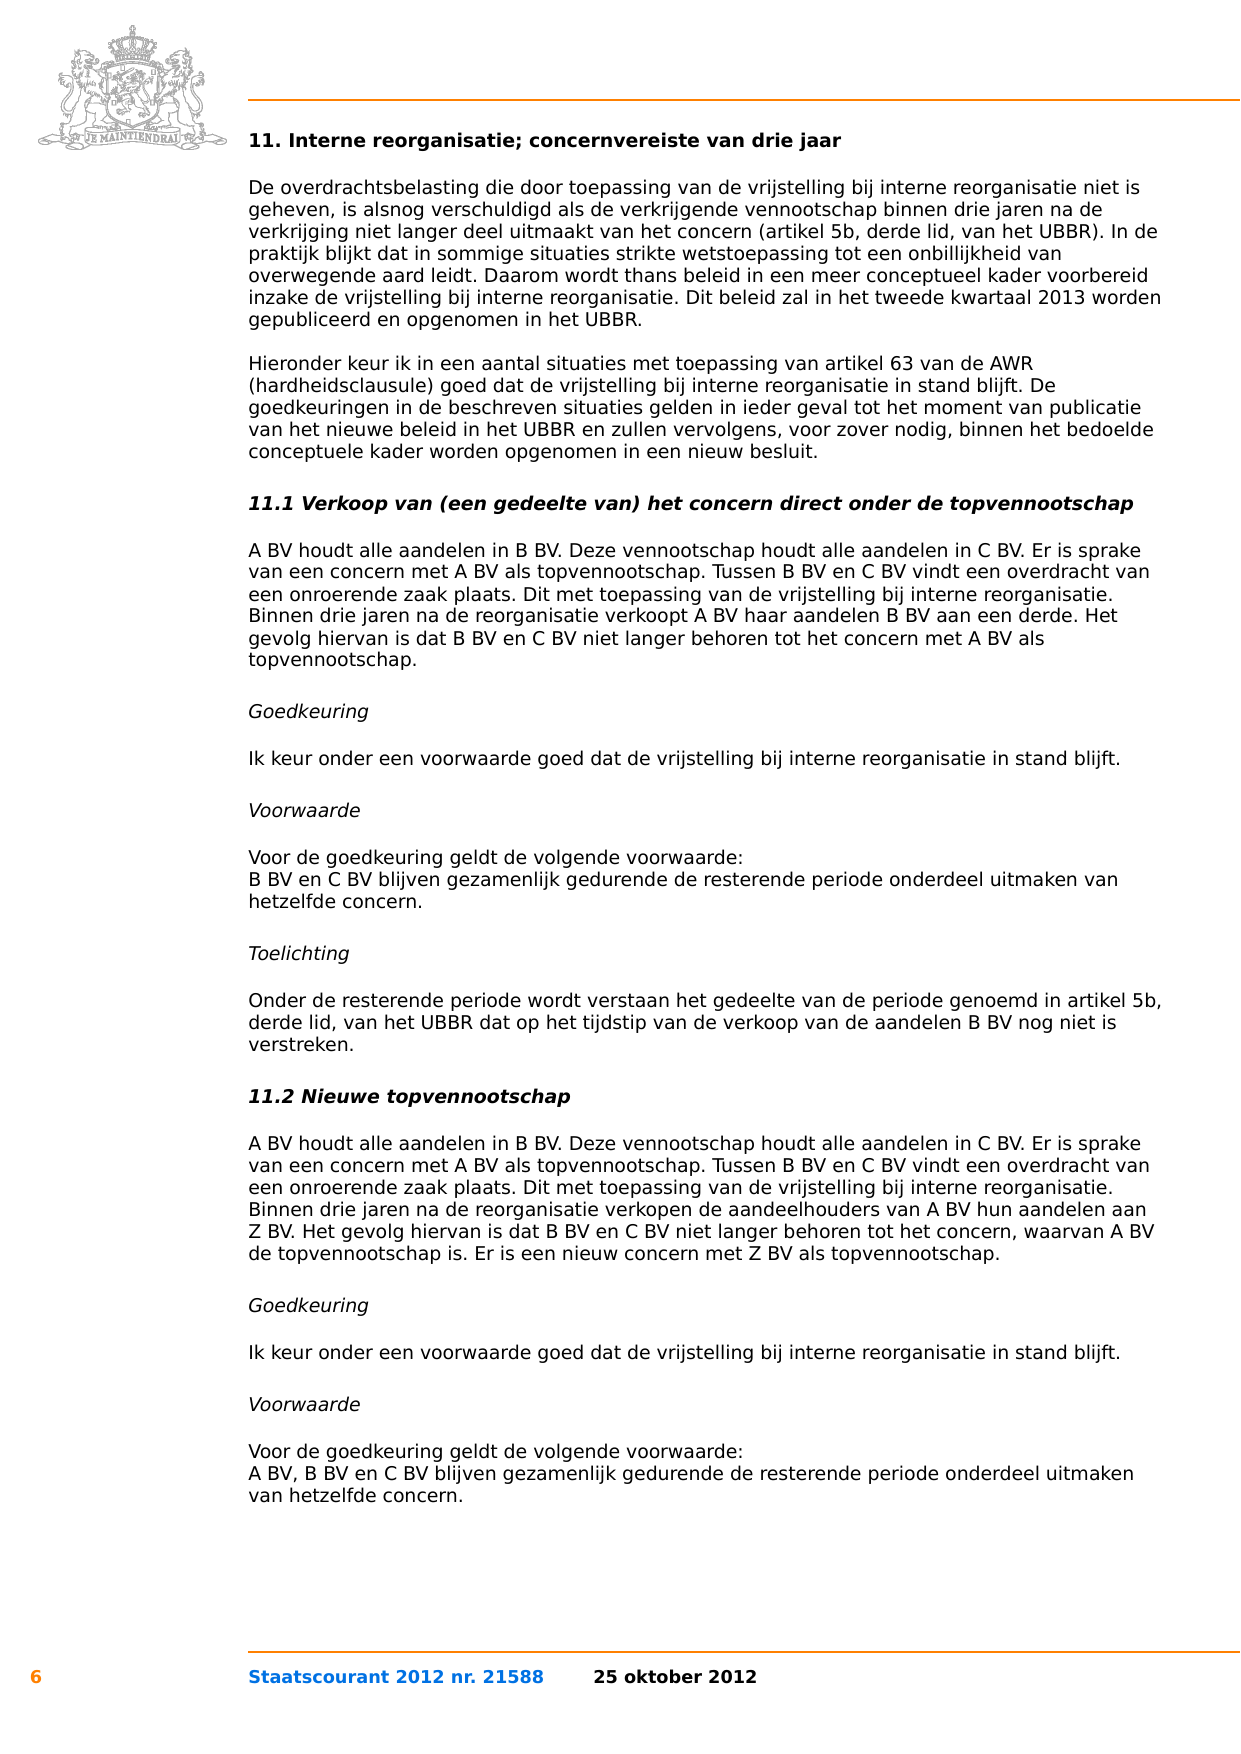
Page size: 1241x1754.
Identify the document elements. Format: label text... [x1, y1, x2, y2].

subtitle Voorwaarde [248, 1394, 1163, 1416]
subtitle 11.2 Nieuwe topvennootschap [248, 1086, 1163, 1108]
text Ik keur onder een voorwaarde goed dat de vrijstelling bij interne reorganisatie in stand blijft. [248, 748, 1163, 770]
subtitle Goedkeuring [248, 1295, 1163, 1317]
subtitle Voorwaarde [248, 800, 1163, 822]
text Voor de goedkeuring geldt de volgende voorwaarde: [248, 1441, 1163, 1463]
text Voor de goedkeuring geldt de volgende voorwaarde: [248, 847, 1163, 869]
text Hieronder keur ik in een aantal situaties met toepassing van artikel 63 van de AWR (hardheidsclausule) goed dat de vrijstelling bij interne reorganisatie in stand blijft. De goedkeuringen in de beschreven situaties gelden in ieder geval tot het moment van publicatie van het nieuwe beleid in het UBBR en zullen vervolgens, voor zover nodig, binnen het bedoelde conceptuele kader worden opgenomen in een nieuw besluit. [248, 353, 1163, 462]
text B BV en C BV blijven gezamenlijk gedurende de resterende periode onderdeel uitmaken van hetzelfde concern. [248, 869, 1163, 913]
text De overdrachtsbelasting die door toepassing van de vrijstelling bij interne reorganisatie niet is geheven, is alsnog verschuldigd als de verkrijgende vennootschap binnen drie jaren na de verkrijging niet langer deel uitmaakt van het concern (artikel 5b, derde lid, van het UBBR). In de praktijk blijkt dat in sommige situaties strikte wetstoepassing tot een onbillijkheid van overwegende aard leidt. Daarom wordt thans beleid in een meer conceptueel kader voorbereid inzake de vrijstelling bij interne reorganisatie. Dit beleid zal in het tweede kwartaal 2013 worden gepubliceerd en opgenomen in het UBBR. [248, 177, 1163, 331]
text A BV houdt alle aandelen in B BV. Deze vennootschap houdt alle aandelen in C BV. Er is sprake van een concern met A BV als topvennootschap. Tussen B BV en C BV vindt een overdracht van een onroerende zaak plaats. Dit met toepassing van de vrijstelling bij interne reorganisatie. Binnen drie jaren na de reorganisatie verkopen de aandeelhouders van A BV hun aandelen aan Z BV. Het gevolg hiervan is dat B BV en C BV niet langer behoren tot het concern, waarvan A BV de topvennootschap is. Er is een nieuw concern met Z BV als topvennootschap. [248, 1133, 1163, 1265]
text Ik keur onder een voorwaarde goed dat de vrijstelling bij interne reorganisatie in stand blijft. [248, 1342, 1163, 1364]
text A BV houdt alle aandelen in B BV. Deze vennootschap houdt alle aandelen in C BV. Er is sprake van een concern met A BV als topvennootschap. Tussen B BV en C BV vindt een overdracht van een onroerende zaak plaats. Dit met toepassing van de vrijstelling bij interne reorganisatie. Binnen drie jaren na de reorganisatie verkoopt A BV haar aandelen B BV aan een derde. Het gevolg hiervan is dat B BV en C BV niet langer behoren tot het concern met A BV als topvennootschap. [248, 539, 1163, 671]
subtitle Toelichting [248, 943, 1163, 965]
text Onder de resterende periode wordt verstaan het gedeelte van de periode genoemd in artikel 5b, derde lid, van het UBBR dat op het tijdstip van de verkoop van de aandelen B BV nog niet is verstreken. [248, 990, 1163, 1056]
picture [38, 25, 227, 150]
subtitle 11. Interne reorganisatie; concernvereiste van drie jaar [248, 130, 1163, 152]
subtitle Goedkeuring [248, 701, 1163, 723]
text A BV, B BV en C BV blijven gezamenlijk gedurende de resterende periode onderdeel uitmaken van hetzelfde concern. [248, 1463, 1163, 1507]
subtitle 11.1 Verkoop van (een gedeelte van) het concern direct onder de topvennootschap [248, 492, 1163, 514]
